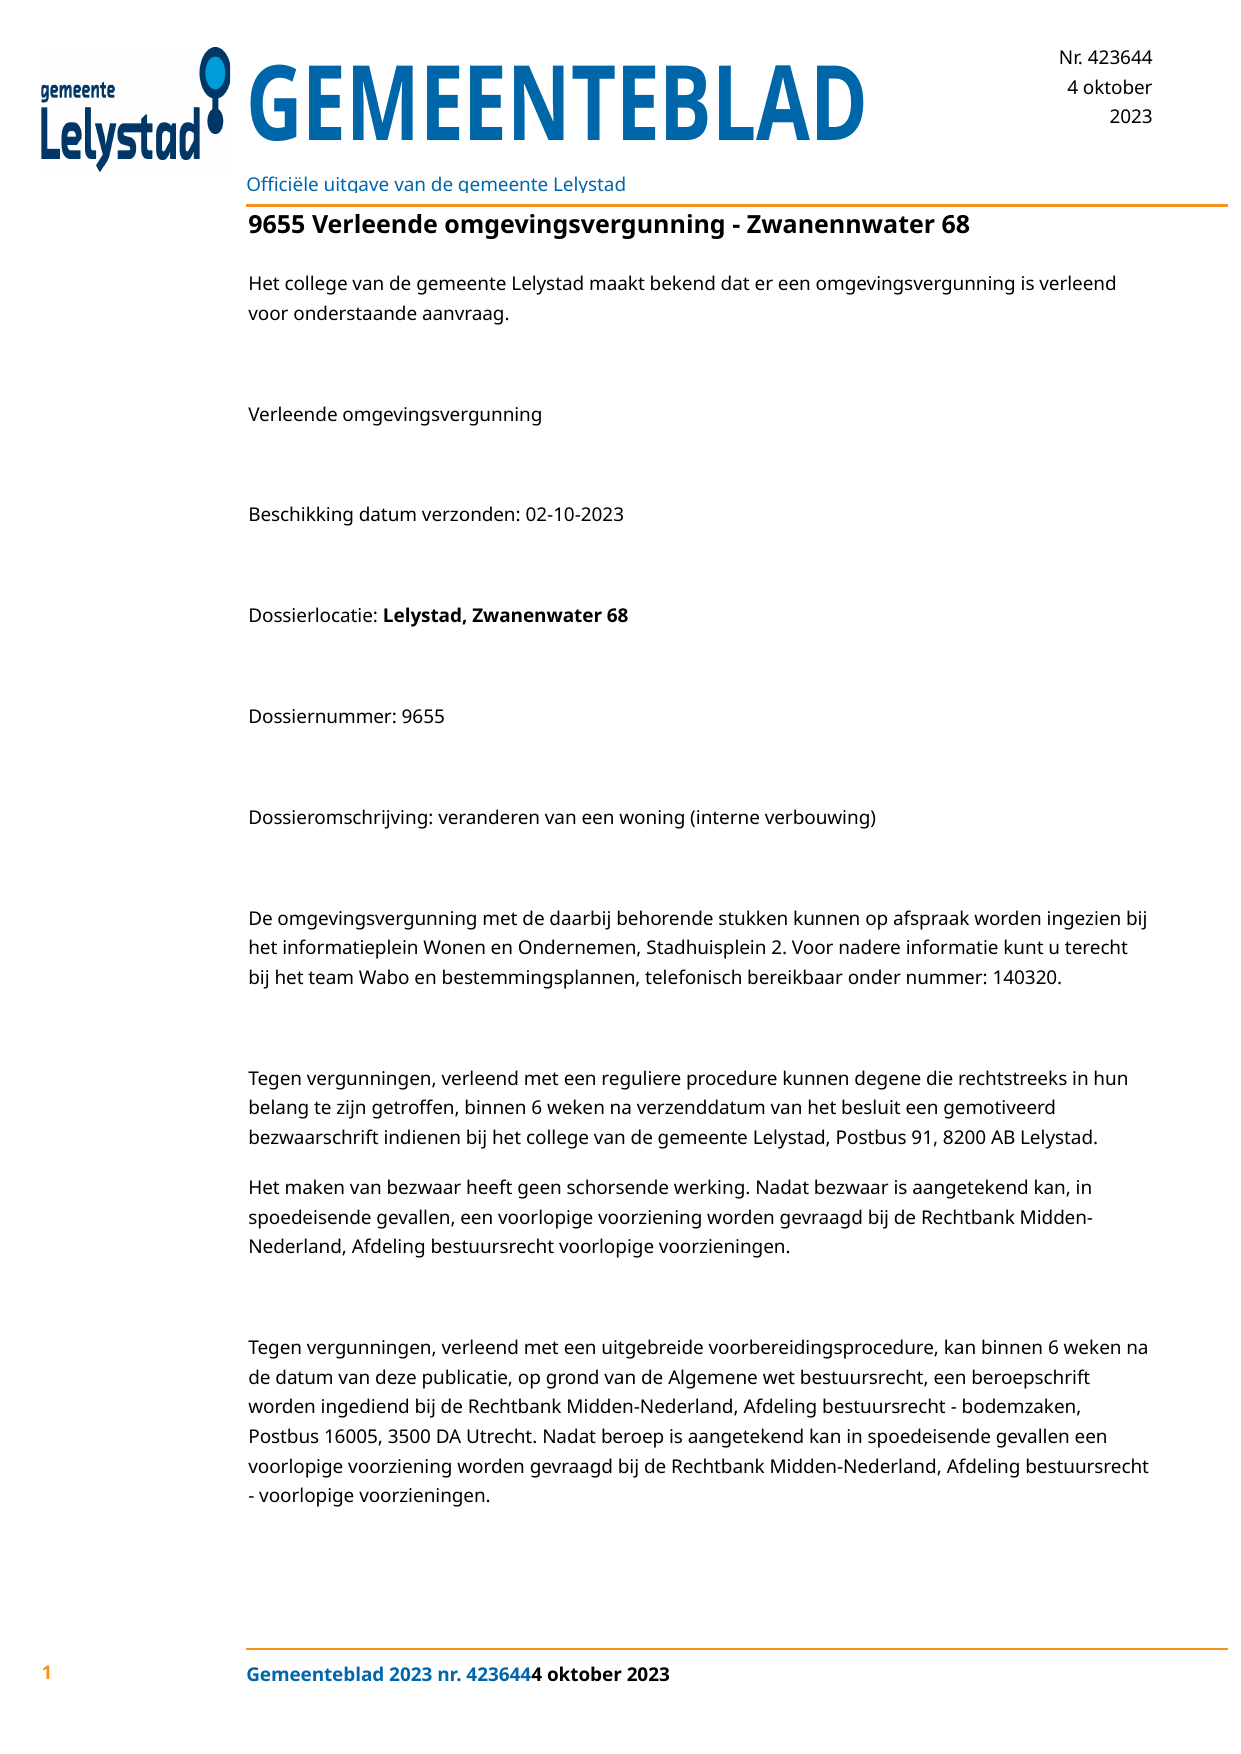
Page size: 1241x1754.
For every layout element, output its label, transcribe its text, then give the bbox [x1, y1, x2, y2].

text Verleende omgevingsvergunning [248, 401, 1152, 426]
text Beschikking datum verzonden: 02-10-2023 [248, 502, 1152, 527]
text Dossiernummer: 9655 [248, 703, 1152, 729]
text Het maken van bezwaar heeft geen schorsende werking. Nadat bezwaar is aangetekend kan, in spoedeisende gevallen, een voorlopige voorziening worden gevraagd bij de Rechtbank Midden-Nederland, Afdeling bestuursrecht voorlopige voorzieningen. [248, 1174, 1152, 1259]
picture [41, 47, 231, 172]
text Tegen vergunningen, verleend met een uitgebreide voorbereidingsprocedure, kan binnen 6 weken na de datum van deze publicatie, op grond van de Algemene wet bestuursrecht, een beroepschrift worden ingediend bij de Rechtbank Midden-Nederland, Afdeling bestuursrecht - bodemzaken, Postbus 16005, 3500 DA Utrecht. Nadat beroep is aangetekend kan in spoedeisende gevallen een voorlopige voorziening worden gevraagd bij de Rechtbank Midden-Nederland, Afdeling bestuursrecht - voorlopige voorzieningen. [248, 1334, 1152, 1508]
text Tegen vergunningen, verleend met een reguliere procedure kunnen degene die rechtstreeks in hun belang te zijn getroffen, binnen 6 weken na verzenddatum van het besluit een gemotiveerd bezwaarschrift indienen bij het college van de gemeente Lelystad, Postbus 91, 8200 AB Lelystad. [248, 1065, 1152, 1150]
text Dossierlocatie: Lelystad, Zwanenwater 68 [248, 602, 1152, 628]
text Dossieromschrijving: veranderen van een woning (interne verbouwing) [248, 804, 1152, 830]
text 9655 Verleende omgevingsvergunning - Zwanennwater 68 [248, 207, 1152, 241]
text Het college van de gemeente Lelystad maakt bekend dat er een omgevingsvergunning is verleend voor onderstaande aanvraag. [248, 270, 1152, 326]
text De omgevingsvergunning met de daarbij behorende stukken kunnen op afspraak worden ingezien bij het informatieplein Wonen en Ondernemen, Stadhuisplein 2. Voor nadere informatie kunt u terecht bij het team Wabo en bestemmingsplannen, telefonisch bereikbaar onder nummer: 140320. [248, 905, 1152, 990]
